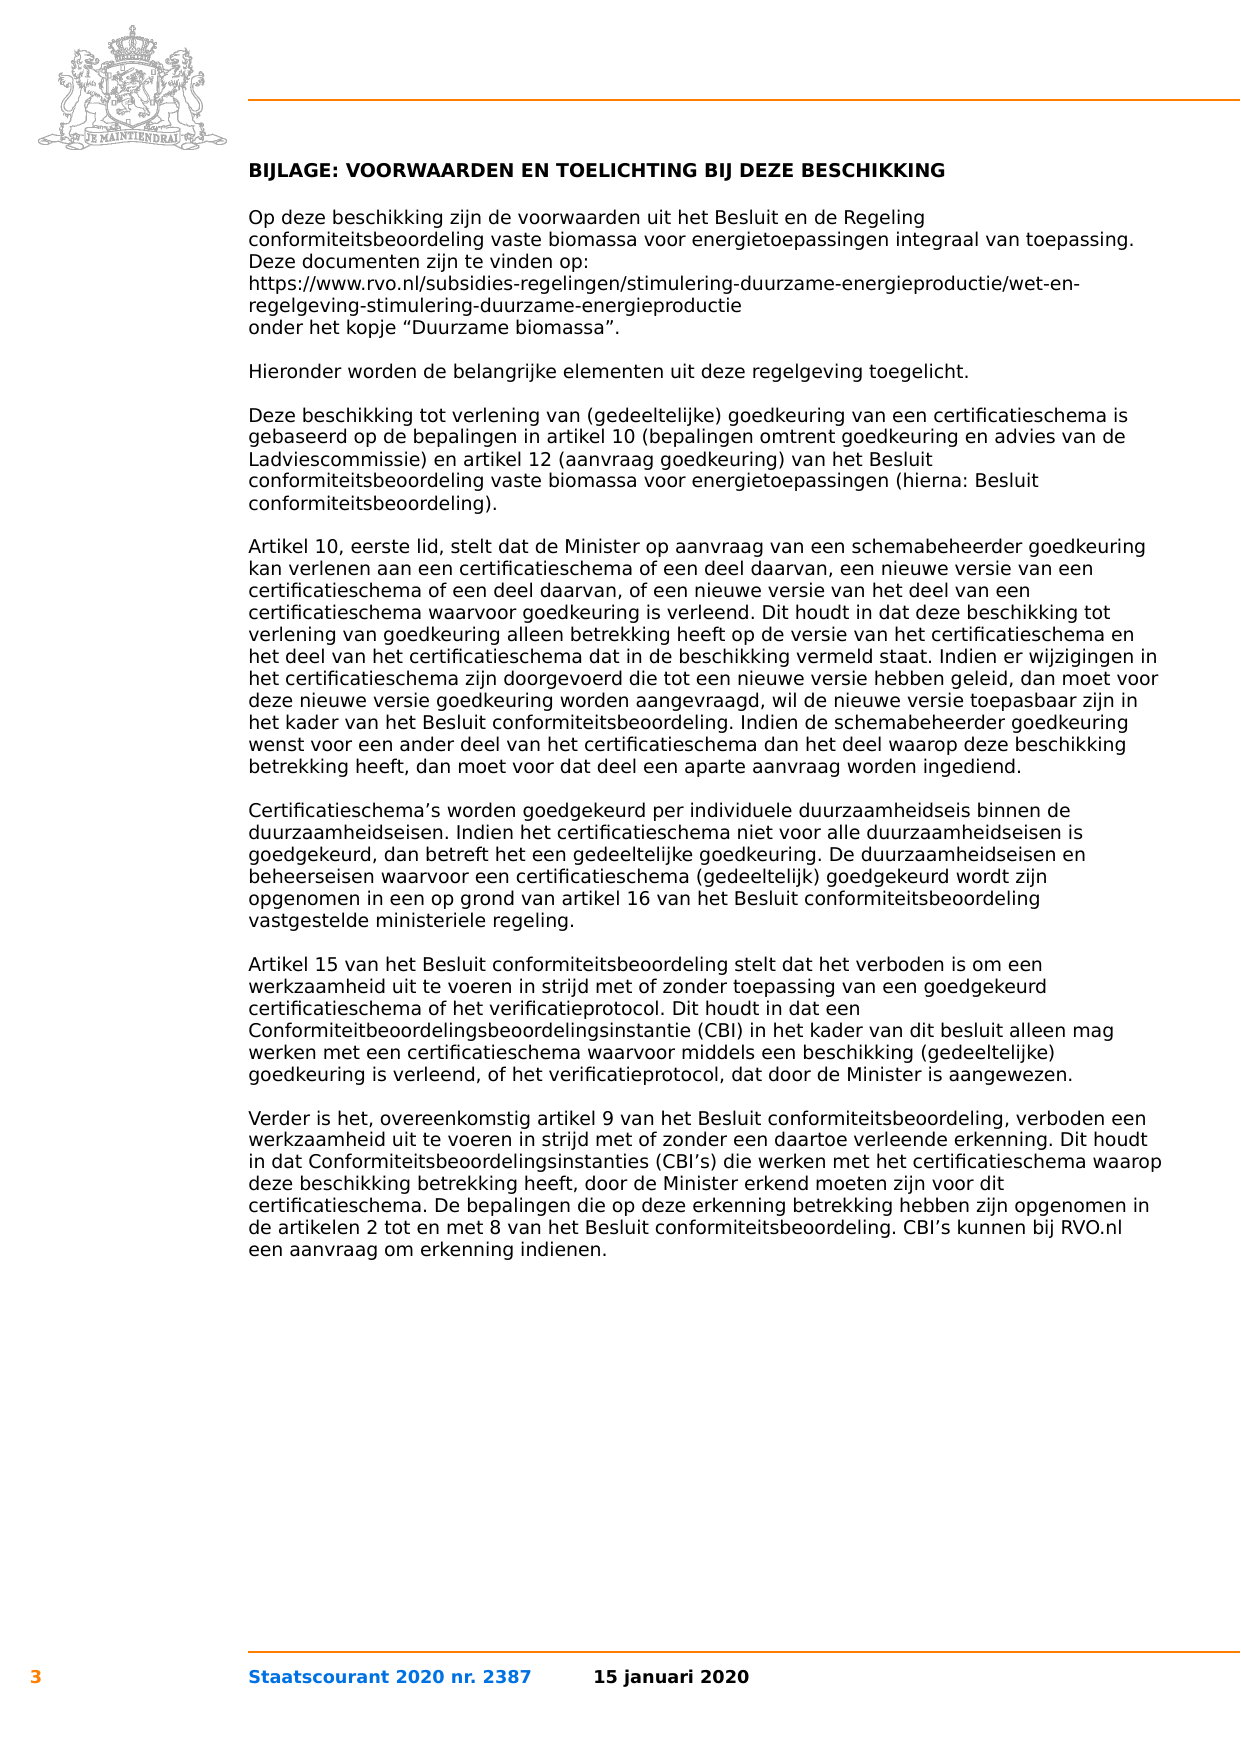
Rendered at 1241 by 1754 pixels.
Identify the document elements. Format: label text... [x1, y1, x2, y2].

text onder het kopje “Duurzame biomassa”. [248, 317, 1163, 339]
text Artikel 10, eerste lid, stelt dat de Minister op aanvraag van een schemabeheerder goedkeuring kan verlenen aan een certificatieschema of een deel daarvan, een nieuwe versie van een certificatieschema of een deel daarvan, of een nieuwe versie van het deel van een certificatieschema waarvoor goedkeuring is verleend. Dit houdt in dat deze beschikking tot verlening van goedkeuring alleen betrekking heeft op de versie van het certificatieschema en het deel van het certificatieschema dat in de beschikking vermeld staat. Indien er wijzigingen in het certificatieschema zijn doorgevoerd die tot een nieuwe versie hebben geleid, dan moet voor deze nieuwe versie goedkeuring worden aangevraagd, wil de nieuwe versie toepasbaar zijn in het kader van het Besluit conformiteitsbeoordeling. Indien de schemabeheerder goedkeuring wenst voor een ander deel van het certificatieschema dan het deel waarop deze beschikking betrekking heeft, dan moet voor dat deel een aparte aanvraag worden ingediend. [248, 536, 1163, 778]
text Deze beschikking tot verlening van (gedeeltelijke) goedkeuring van een certificatieschema is gebaseerd op de bepalingen in artikel 10 (bepalingen omtrent goedkeuring en advies van de Ladviescommissie) en artikel 12 (aanvraag goedkeuring) van het Besluit conformiteitsbeoordeling vaste biomassa voor energietoepassingen (hierna: Besluit conformiteitsbeoordeling). [248, 404, 1163, 514]
subtitle BIJLAGE: VOORWAARDEN EN TOELICHTING BIJ DEZE BESCHIKKING [248, 160, 1163, 182]
text Op deze beschikking zijn de voorwaarden uit het Besluit en de Regeling conformiteitsbeoordeling vaste biomassa voor energietoepassingen integraal van toepassing. Deze documenten zijn te vinden op: [248, 207, 1163, 273]
picture [38, 25, 227, 150]
text https://www.rvo.nl/subsidies-regelingen/stimulering-duurzame-energieproductie/wet-en-regelgeving-stimulering-duurzame-energieproductie [248, 273, 1163, 317]
text Artikel 15 van het Besluit conformiteitsbeoordeling stelt dat het verboden is om een werkzaamheid uit te voeren in strijd met of zonder toepassing van een goedgekeurd certificatieschema of het verificatieprotocol. Dit houdt in dat een Conformiteitbeoordelingsbeoordelingsinstantie (CBI) in het kader van dit besluit alleen mag werken met een certificatieschema waarvoor middels een beschikking (gedeeltelijke) goedkeuring is verleend, of het verificatieprotocol, dat door de Minister is aangewezen. [248, 954, 1163, 1086]
text Certificatieschema’s worden goedgekeurd per individuele duurzaamheidseis binnen de duurzaamheidseisen. Indien het certificatieschema niet voor alle duurzaamheidseisen is goedgekeurd, dan betreft het een gedeeltelijke goedkeuring. De duurzaamheidseisen en beheerseisen waarvoor een certificatieschema (gedeeltelijk) goedgekeurd wordt zijn opgenomen in een op grond van artikel 16 van het Besluit conformiteitsbeoordeling vastgestelde ministeriele regeling. [248, 800, 1163, 932]
text Hieronder worden de belangrijke elementen uit deze regelgeving toegelicht. [248, 361, 1163, 383]
text Verder is het, overeenkomstig artikel 9 van het Besluit conformiteitsbeoordeling, verboden een werkzaamheid uit te voeren in strijd met of zonder een daartoe verleende erkenning. Dit houdt in dat Conformiteitsbeoordelingsinstanties (CBI’s) die werken met het certificatieschema waarop deze beschikking betrekking heeft, door de Minister erkend moeten zijn voor dit certificatieschema. De bepalingen die op deze erkenning betrekking hebben zijn opgenomen in de artikelen 2 tot en met 8 van het Besluit conformiteitsbeoordeling. CBI’s kunnen bij RVO.nl een aanvraag om erkenning indienen. [248, 1107, 1163, 1261]
